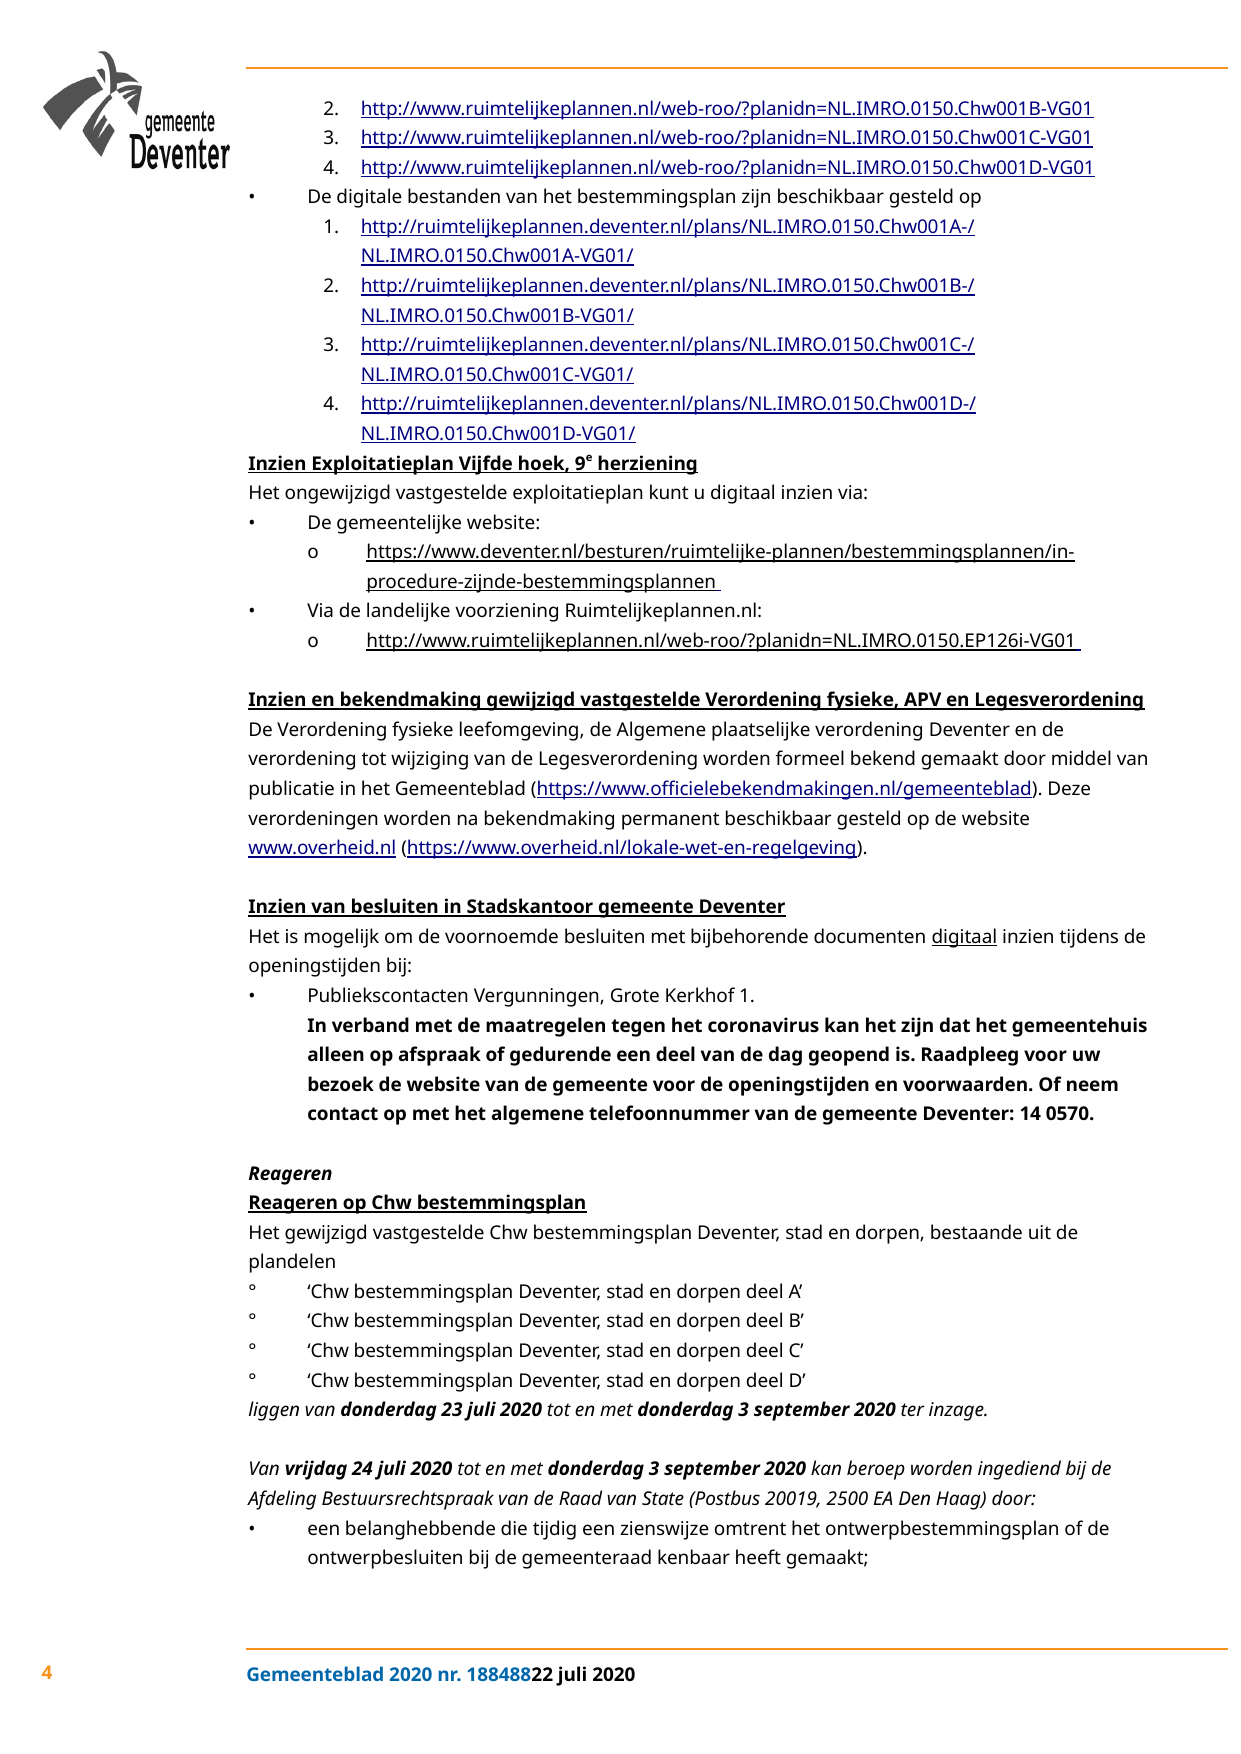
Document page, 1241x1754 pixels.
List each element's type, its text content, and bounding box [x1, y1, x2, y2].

list ‘Chw bestemmingsplan Deventer, stad en dorpen deel D’ [248, 1367, 1152, 1393]
text De Verordening fysieke leefomgeving, de Algemene plaatselijke verordening Deventer en de verordening tot wijziging van de Legesverordening worden formeel bekend gemaakt door middel van publicatie in het Gemeenteblad (https://www.officielebekendmakingen.nl/gemeenteblad). Deze verordeningen worden na bekendmaking permanent beschikbaar gesteld op de website www.overheid.nl (https://www.overheid.nl/lokale-wet-en-regelgeving). [248, 716, 1152, 860]
text Inzien en bekendmaking gewijzigd vastgestelde Verordening fysieke, APV en Legesverordening [248, 686, 1152, 712]
list http://www.ruimtelijkeplannen.nl/web-roo/?planidn=NL.IMRO.0150.EP126i-VG01 [307, 627, 1152, 653]
text Het gewijzigd vastgestelde Chw bestemmingsplan Deventer, stad en dorpen, bestaande uit de plandelen [248, 1219, 1152, 1274]
list De digitale bestanden van het bestemmingsplan zijn beschikbaar gesteld op [248, 183, 1152, 209]
list Publiekscontacten Vergunningen, Grote Kerkhof 1. [248, 982, 1152, 1008]
text Reageren [248, 1160, 1152, 1186]
list http://ruimtelijkeplannen.deventer.nl/plans/NL.IMRO.0150.Chw001A-/NL.IMRO.0150.Chw001A-VG01/ [323, 213, 1152, 268]
list ‘Chw bestemmingsplan Deventer, stad en dorpen deel A’ [248, 1278, 1152, 1304]
list ‘Chw bestemmingsplan Deventer, stad en dorpen deel B’ [248, 1308, 1152, 1333]
list De gemeentelijke website: [248, 509, 1152, 535]
list http://ruimtelijkeplannen.deventer.nl/plans/NL.IMRO.0150.Chw001B-/NL.IMRO.0150.Chw001B-VG01/ [323, 272, 1152, 328]
list http://www.ruimtelijkeplannen.nl/web-roo/?planidn=NL.IMRO.0150.Chw001C-VG01 [323, 124, 1152, 150]
list http://ruimtelijkeplannen.deventer.nl/plans/NL.IMRO.0150.Chw001D-/NL.IMRO.0150.Chw001D-VG01/ [323, 391, 1152, 446]
list https://www.deventer.nl/besturen/ruimtelijke-plannen/bestemmingsplannen/in-procedure-zijnde-bestemmingsplannen [307, 538, 1152, 594]
text Inzien van besluiten in Stadskantoor gemeente Deventer [248, 893, 1152, 919]
text Het is mogelijk om de voornoemde besluiten met bijbehorende documenten digitaal inzien tijdens de openingstijden bij: [248, 923, 1152, 978]
list Via de landelijke voorziening Ruimtelijkeplannen.nl: [248, 598, 1152, 623]
text Het ongewijzigd vastgestelde exploitatieplan kunt u digitaal inzien via: [248, 479, 1152, 505]
list een belanghebbende die tijdig een zienswijze omtrent het ontwerpbestemmingsplan of de ontwerpbesluiten bij de gemeenteraad kenbaar heeft gemaakt; [248, 1515, 1152, 1570]
list http://ruimtelijkeplannen.deventer.nl/plans/NL.IMRO.0150.Chw001C-/NL.IMRO.0150.Chw001C-VG01/ [323, 331, 1152, 387]
list In verband met de maatregelen tegen het coronavirus kan het zijn dat het gemeentehuis alleen op afspraak of gedurende een deel van de dag geopend is. Raadpleeg voor uw bezoek de website van de gemeente voor de openingstijden en voorwaarden. Of neem contact op met het algemene telefoonnummer van de gemeente Deventer: 14 0570. [248, 1012, 1152, 1126]
text Inzien Exploitatieplan Vijfde hoek, 9e herziening [248, 450, 1152, 476]
list http://www.ruimtelijkeplannen.nl/web-roo/?planidn=NL.IMRO.0150.Chw001D-VG01 [323, 154, 1152, 180]
text Van vrijdag 24 juli 2020 tot en met donderdag 3 september 2020 kan beroep worden ingediend bij de Afdeling Bestuursrechtspraak van de Raad van State (Postbus 20019, 2500 EA Den Haag) door: [248, 1456, 1152, 1511]
picture [41, 47, 231, 172]
list ‘Chw bestemmingsplan Deventer, stad en dorpen deel C’ [248, 1337, 1152, 1363]
text liggen van donderdag 23 juli 2020 tot en met donderdag 3 september 2020 ter inzage. [248, 1396, 1152, 1422]
list http://www.ruimtelijkeplannen.nl/web-roo/?planidn=NL.IMRO.0150.Chw001B-VG01 [323, 95, 1152, 121]
text Reageren op Chw bestemmingsplan [248, 1189, 1152, 1215]
